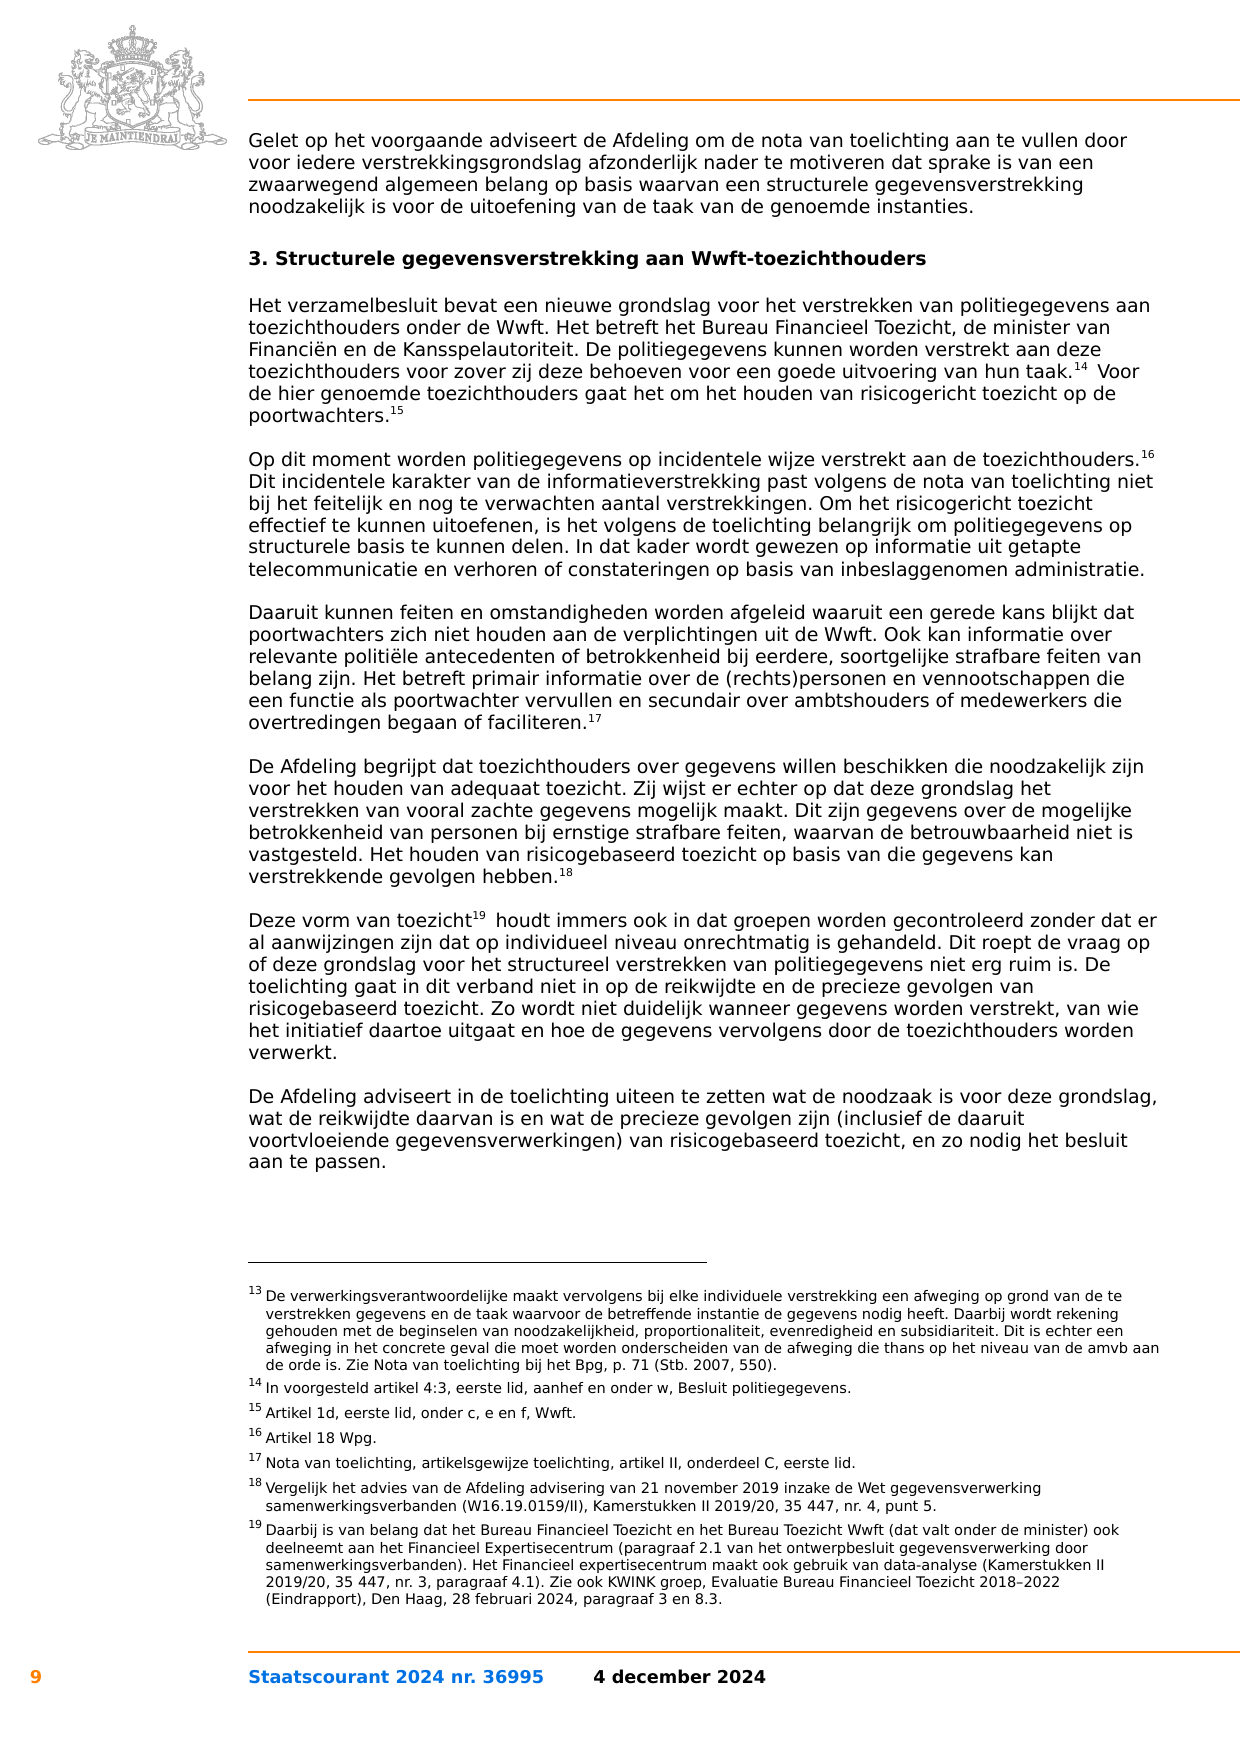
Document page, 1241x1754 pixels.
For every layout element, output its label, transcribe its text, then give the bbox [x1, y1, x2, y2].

text Daarbij is van belang dat het Bureau Financieel Toezicht en het Bureau Toezicht Wwft (dat valt onder de minister) ook deelneemt aan het Financieel Expertisecentrum (paragraaf 2.1 van het ontwerpbesluit gegevensverwerking door samenwerkingsverbanden). Het Financieel expertisecentrum maakt ook gebruik van data-analyse (Kamerstukken II 2019/20, 35 447, nr. 3, paragraaf 4.1). Zie ook KWINK groep, Evaluatie Bureau Financieel Toezicht 2018–2022 (Eindrapport), Den Haag, 28 februari 2024, paragraaf 3 en 8.3. [248, 1518, 1163, 1608]
subtitle 3. Structurele gegevensverstrekking aan Wwft-toezichthouders [248, 248, 1163, 270]
text De Afdeling adviseert in de toelichting uiteen te zetten wat de noodzaak is voor deze grondslag, wat de reikwijdte daarvan is en wat de precieze gevolgen zijn (inclusief de daaruit voortvloeiende gegevensverwerkingen) van risicogebaseerd toezicht, en zo nodig het besluit aan te passen. [248, 1086, 1163, 1173]
text Artikel 1d, eerste lid, onder c, e en f, Wwft. [248, 1401, 1163, 1423]
text Op dit moment worden politiegegevens op incidentele wijze verstrekt aan de toezichthouders. Dit incidentele karakter van de informatieverstrekking past volgens de nota van toelichting niet bij het feitelijk en nog te verwachten aantal verstrekkingen. Om het risicogericht toezicht effectief te kunnen uitoefenen, is het volgens de toelichting belangrijk om politiegegevens op structurele basis te kunnen delen. In dat kader wordt gewezen op informatie uit getapte telecommunicatie en verhoren of constateringen op basis van inbeslaggenomen administratie. [248, 448, 1163, 580]
text De verwerkingsverantwoordelijke maakt vervolgens bij elke individuele verstrekking een afweging op grond van de te verstrekken gegevens en de taak waarvoor de betreffende instantie de gegevens nodig heeft. Daarbij wordt rekening gehouden met de beginselen van noodzakelijkheid, proportionaliteit, evenredigheid en subsidiariteit. Dit is echter een afweging in het concrete geval die moet worden onderscheiden van de afweging die thans op het niveau van de amvb aan de orde is. Zie Nota van toelichting bij het Bpg, p. 71 (Stb. 2007, 550). [248, 1284, 1163, 1373]
text Nota van toelichting, artikelsgewijze toelichting, artikel II, onderdeel C, eerste lid. [248, 1451, 1163, 1473]
text De Afdeling begrijpt dat toezichthouders over gegevens willen beschikken die noodzakelijk zijn voor het houden van adequaat toezicht. Zij wijst er echter op dat deze grondslag het verstrekken van vooral zachte gegevens mogelijk maakt. Dit zijn gegevens over de mogelijke betrokkenheid van personen bij ernstige strafbare feiten, waarvan de betrouwbaarheid niet is vastgesteld. Het houden van risicogebaseerd toezicht op basis van die gegevens kan verstrekkende gevolgen hebben. [248, 756, 1163, 888]
text Vergelijk het advies van de Afdeling advisering van 21 november 2019 inzake de Wet gegevensverwerking samenwerkingsverbanden (W16.19.0159/II), Kamerstukken II 2019/20, 35 447, nr. 4, punt 5. [248, 1476, 1163, 1515]
text Deze vorm van toezicht houdt immers ook in dat groepen worden gecontroleerd zonder dat er al aanwijzingen zijn dat op individueel niveau onrechtmatig is gehandeld. Dit roept de vraag op of deze grondslag voor het structureel verstrekken van politiegegevens niet erg ruim is. De toelichting gaat in dit verband niet in op de reikwijdte en de precieze gevolgen van risicogebaseerd toezicht. Zo wordt niet duidelijk wanneer gegevens worden verstrekt, van wie het initiatief daartoe uitgaat en hoe de gegevens vervolgens door de toezichthouders worden verwerkt. [248, 910, 1163, 1064]
text In voorgesteld artikel 4:3, eerste lid, aanhef en onder w, Besluit politiegegevens. [248, 1376, 1163, 1398]
text Daaruit kunnen feiten en omstandigheden worden afgeleid waaruit een gerede kans blijkt dat poortwachters zich niet houden aan de verplichtingen uit de Wwft. Ook kan informatie over relevante politiële antecedenten of betrokkenheid bij eerdere, soortgelijke strafbare feiten van belang zijn. Het betreft primair informatie over de (rechts)personen en vennootschappen die een functie als poortwachter vervullen en secundair over ambtshouders of medewerkers die overtredingen begaan of faciliteren. [248, 602, 1163, 734]
text Gelet op het voorgaande adviseert de Afdeling om de nota van toelichting aan te vullen door voor iedere verstrekkingsgrondslag afzonderlijk nader te motiveren dat sprake is van een zwaarwegend algemeen belang op basis waarvan een structurele gegevensverstrekking noodzakelijk is voor de uitoefening van de taak van de genoemde instanties. [248, 130, 1163, 218]
text Artikel 18 Wpg. [248, 1426, 1163, 1448]
text Het verzamelbesluit bevat een nieuwe grondslag voor het verstrekken van politiegegevens aan toezichthouders onder de Wwft. Het betreft het Bureau Financieel Toezicht, de minister van Financiën en de Kansspelautoriteit. De politiegegevens kunnen worden verstrekt aan deze toezichthouders voor zover zij deze behoeven voor een goede uitvoering van hun taak. Voor de hier genoemde toezichthouders gaat het om het houden van risicogericht toezicht op de poortwachters. [248, 295, 1163, 427]
picture [38, 25, 227, 150]
